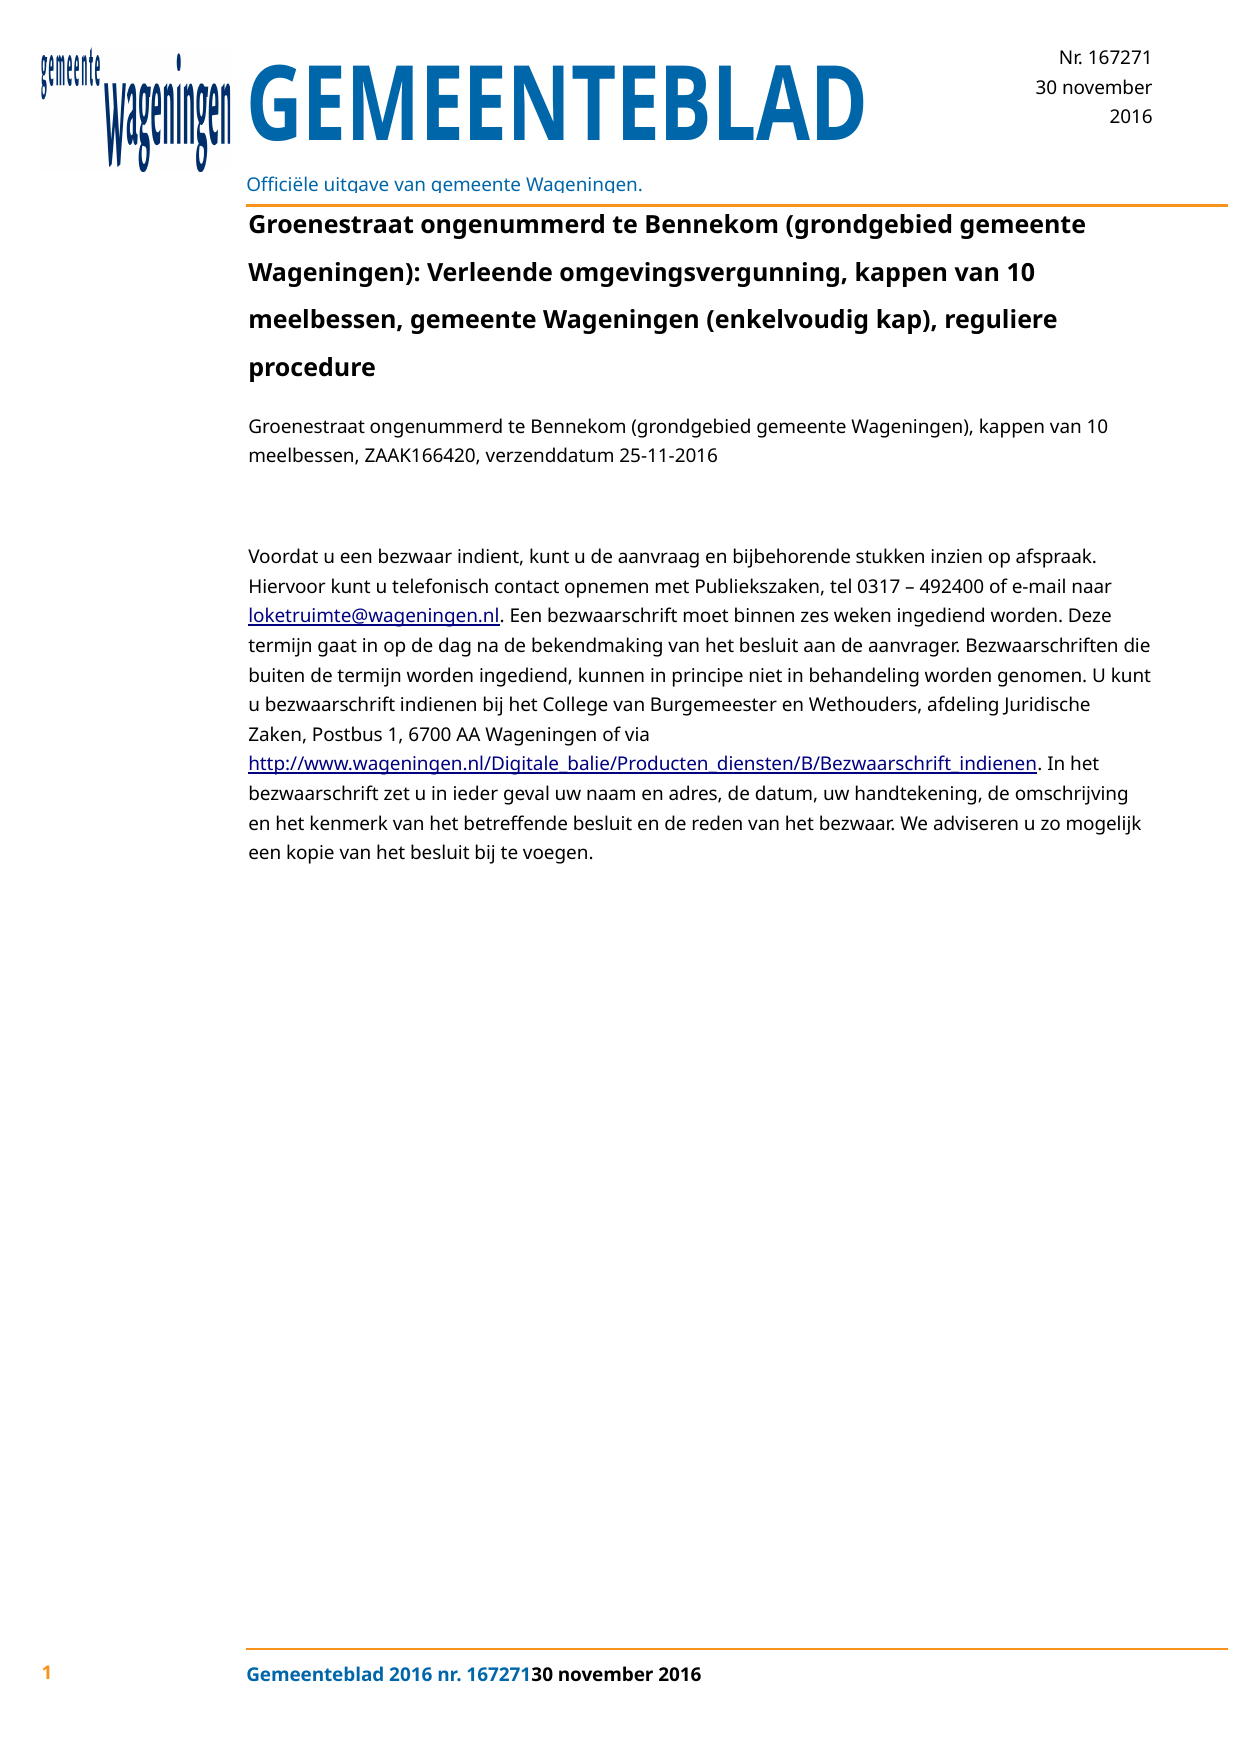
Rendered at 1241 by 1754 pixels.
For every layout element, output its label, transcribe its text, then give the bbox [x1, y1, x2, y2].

text Voordat u een bezwaar indient, kunt u de aanvraag en bijbehorende stukken inzien op afspraak. Hiervoor kunt u telefonisch contact opnemen met Publiekszaken, tel 0317 – 492400 of e-mail naar loketruimte@wageningen.nl. Een bezwaarschrift moet binnen zes weken ingediend worden. Deze termijn gaat in op de dag na de bekendmaking van het besluit aan de aanvrager. Bezwaarschriften die buiten de termijn worden ingediend, kunnen in principe niet in behandeling worden genomen. U kunt u bezwaarschrift indienen bij het College van Burgemeester en Wethouders, afdeling Juridische Zaken, Postbus 1, 6700 AA Wageningen of via http://www.wageningen.nl/Digitale_balie/Producten_diensten/B/Bezwaarschrift_indienen. In het bezwaarschrift zet u in ieder geval uw naam en adres, de datum, uw handtekening, de omschrijving en het kenmerk van het betreffende besluit en de reden van het bezwaar. We adviseren u zo mogelijk een kopie van het besluit bij te voegen. [248, 543, 1152, 865]
text Groenestraat ongenummerd te Bennekom (grondgebied gemeente Wageningen), kappen van 10 meelbessen, ZAAK166420, verzenddatum 25-11-2016 [248, 413, 1152, 468]
text Groenestraat ongenummerd te Bennekom (grondgebied gemeente Wageningen): Verleende omgevingsvergunning, kappen van 10 meelbessen, gemeente Wageningen (enkelvoudig kap), reguliere procedure [248, 207, 1152, 384]
picture [41, 47, 231, 172]
